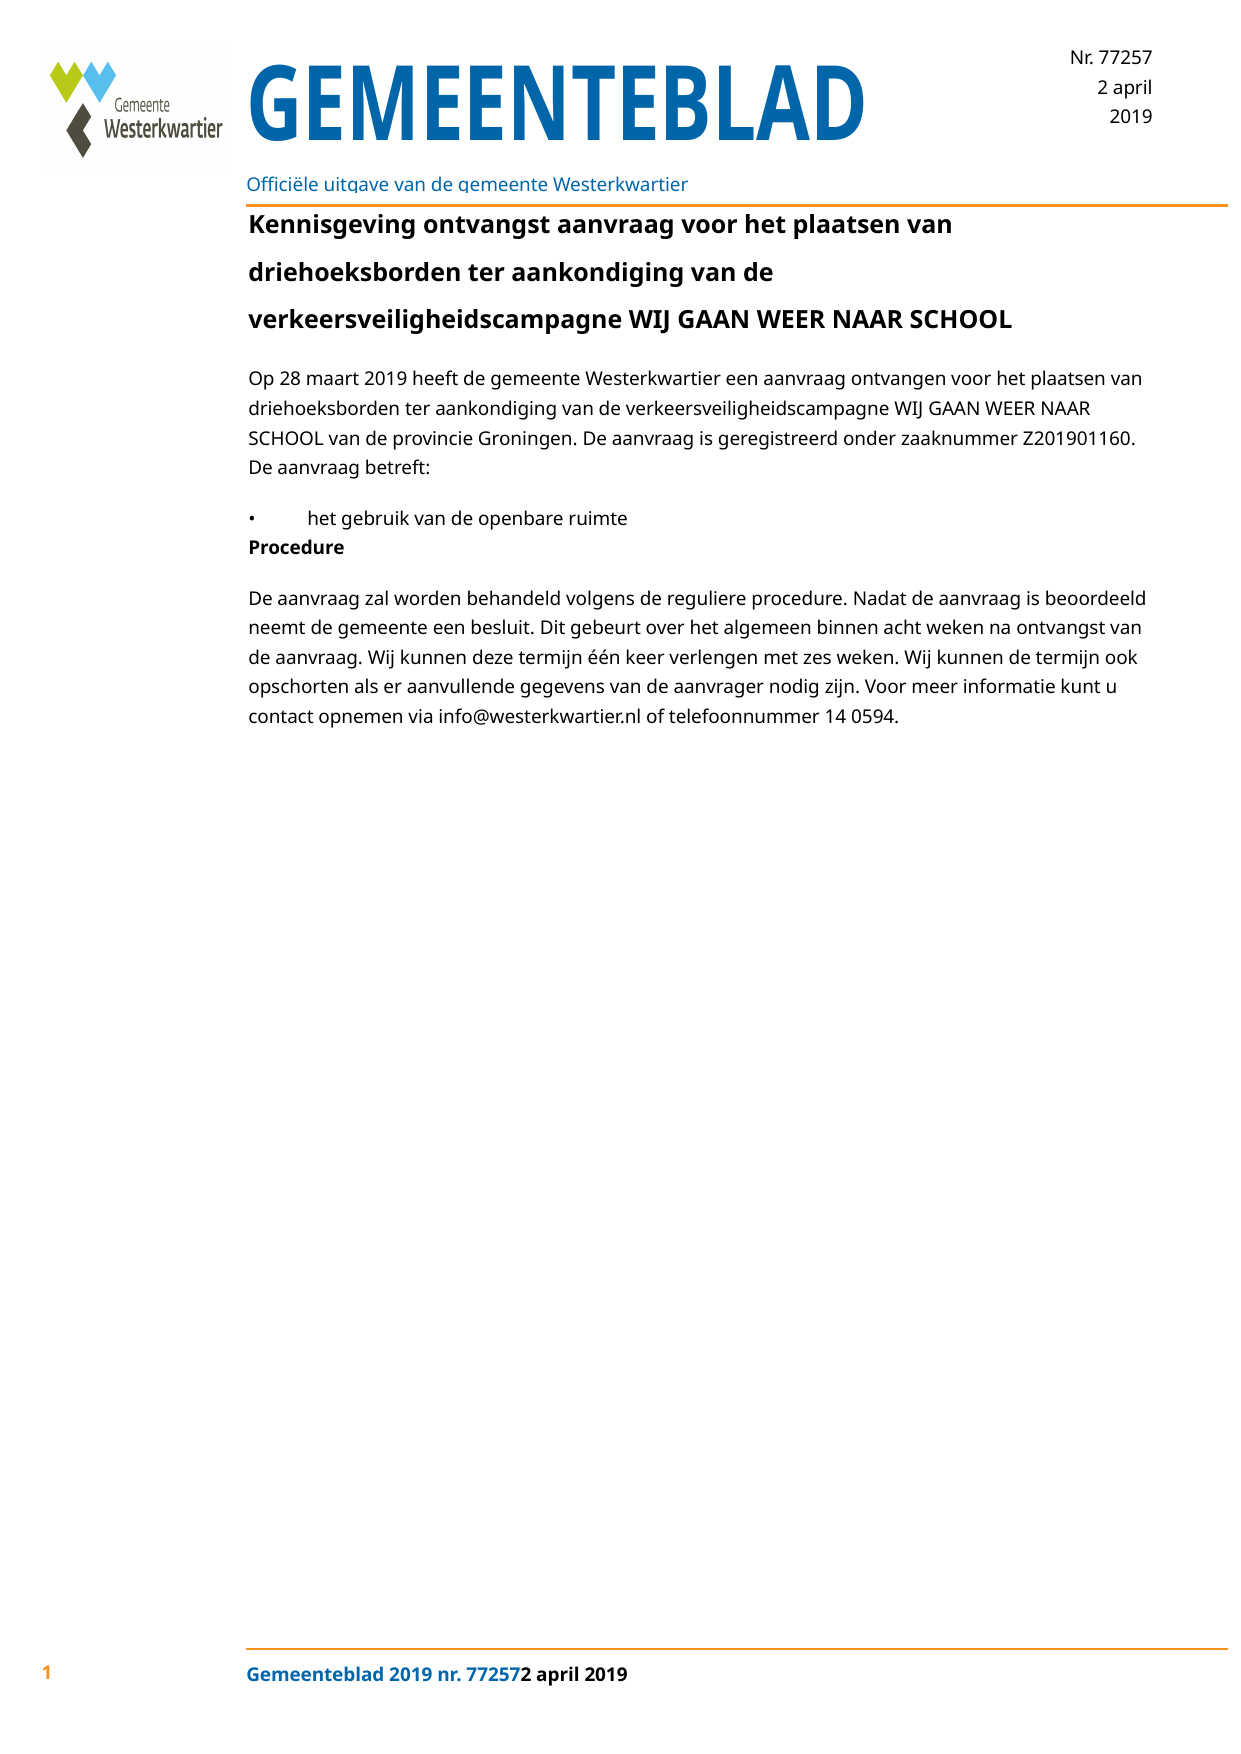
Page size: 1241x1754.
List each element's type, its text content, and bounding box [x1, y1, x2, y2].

text Op 28 maart 2019 heeft de gemeente Westerkwartier een aanvraag ontvangen voor het plaatsen van driehoeksborden ter aankondiging van de verkeersveiligheidscampagne WIJ GAAN WEER NAAR SCHOOL van de provincie Groningen. De aanvraag is geregistreerd onder zaaknummer Z201901160. De aanvraag betreft: [248, 366, 1152, 480]
text Kennisgeving ontvangst aanvraag voor het plaatsen van driehoeksborden ter aankondiging van de verkeersveiligheidscampagne WIJ GAAN WEER NAAR SCHOOL [248, 207, 1152, 336]
text Procedure [248, 534, 1152, 560]
text De aanvraag zal worden behandeld volgens de reguliere procedure. Nadat de aanvraag is beoordeeld neemt de gemeente een besluit. Dit gebeurt over het algemeen binnen acht weken na ontvangst van de aanvraag. Wij kunnen deze termijn één keer verlengen met zes weken. Wij kunnen de termijn ook opschorten als er aanvullende gegevens van de aanvrager nodig zijn. Voor meer informatie kunt u contact opnemen via info@westerkwartier.nl of telefoonnummer 14 0594. [248, 585, 1152, 729]
picture [41, 47, 231, 172]
list het gebruik van de openbare ruimte [248, 505, 1152, 530]
